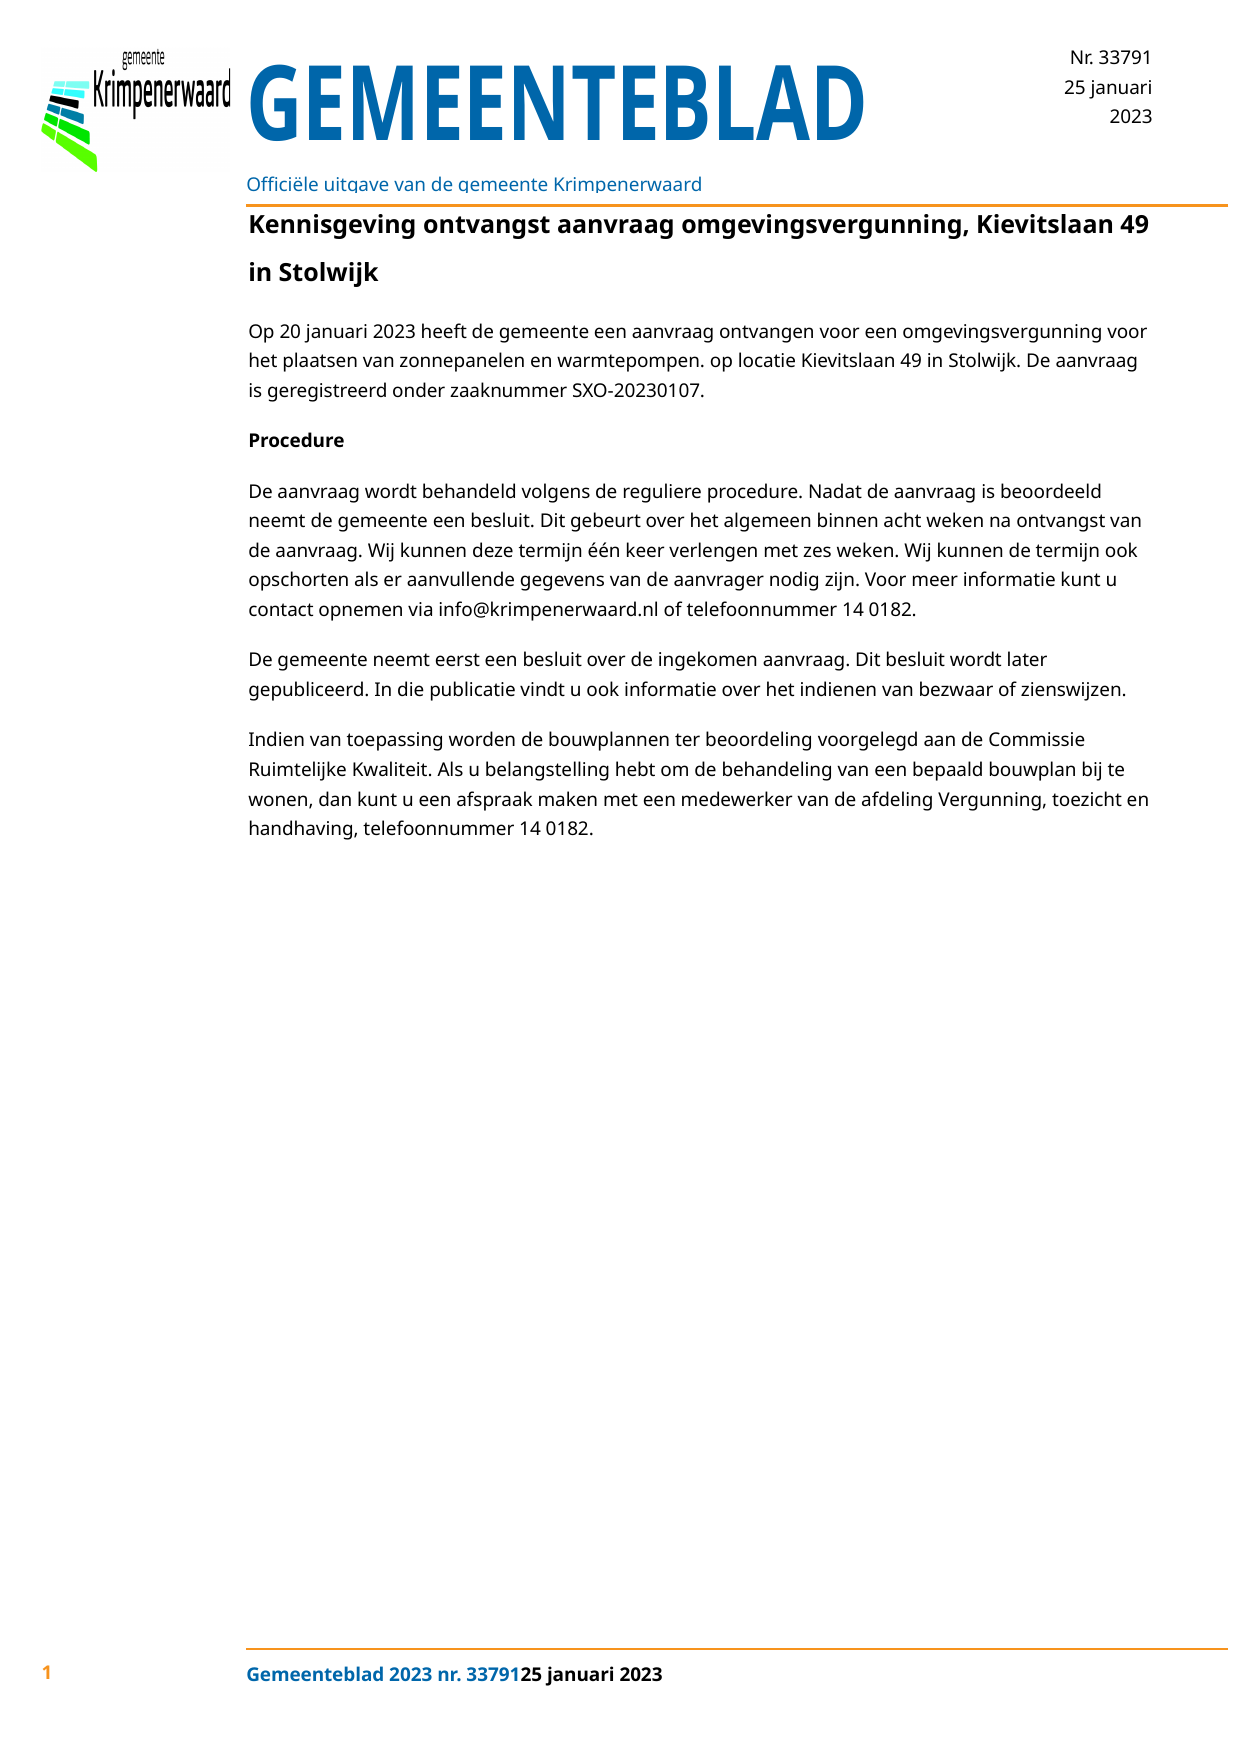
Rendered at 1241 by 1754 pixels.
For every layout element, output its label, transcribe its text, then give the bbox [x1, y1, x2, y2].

text De aanvraag wordt behandeld volgens de reguliere procedure. Nadat de aanvraag is beoordeeld neemt de gemeente een besluit. Dit gebeurt over het algemeen binnen acht weken na ontvangst van de aanvraag. Wij kunnen deze termijn één keer verlengen met zes weken. Wij kunnen de termijn ook opschorten als er aanvullende gegevens van de aanvrager nodig zijn. Voor meer informatie kunt u contact opnemen via info@krimpenerwaard.nl of telefoonnummer 14 0182. [248, 478, 1152, 622]
text Op 20 januari 2023 heeft de gemeente een aanvraag ontvangen voor een omgevingsvergunning voor het plaatsen van zonnepanelen en warmtepompen. op locatie Kievitslaan 49 in Stolwijk. De aanvraag is geregistreerd onder zaaknummer SXO-20230107. [248, 318, 1152, 403]
text Kennisgeving ontvangst aanvraag omgevingsvergunning, Kievitslaan 49 in Stolwijk [248, 207, 1152, 288]
picture [41, 47, 231, 172]
text Procedure [248, 427, 1152, 453]
text Indien van toepassing worden de bouwplannen ter beoordeling voorgelegd aan de Commissie Ruimtelijke Kwaliteit. Als u belangstelling hebt om de behandeling van een bepaald bouwplan bij te wonen, dan kunt u een afspraak maken met een medewerker van de afdeling Vergunning, toezicht en handhaving, telefoonnummer 14 0182. [248, 727, 1152, 841]
text De gemeente neemt eerst een besluit over de ingekomen aanvraag. Dit besluit wordt later gepubliceerd. In die publicatie vindt u ook informatie over het indienen van bezwaar of zienswijzen. [248, 647, 1152, 702]
